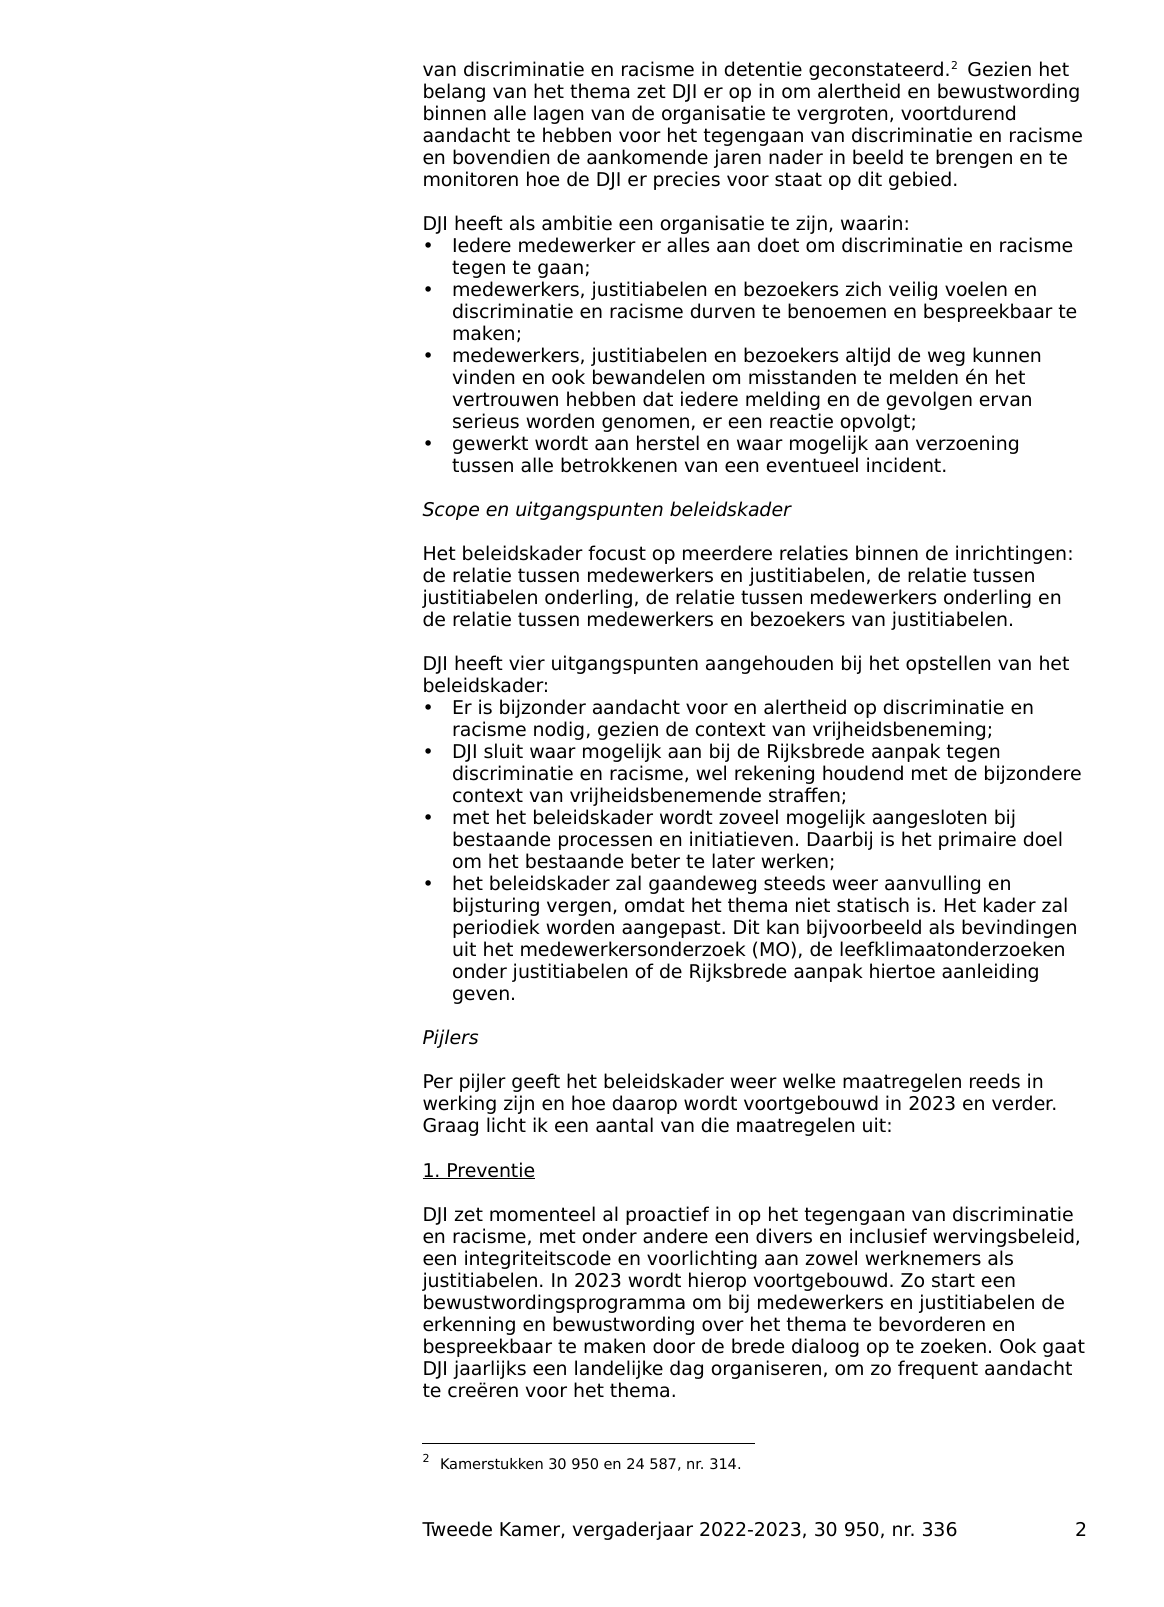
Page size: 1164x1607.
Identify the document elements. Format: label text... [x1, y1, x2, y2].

text DJI zet momenteel al proactief in op het tegengaan van discriminatie en racisme, met onder andere een divers en inclusief wervingsbeleid, een integriteitscode en voorlichting aan zowel werknemers als justitiabelen. In 2023 wordt hierop voortgebouwd. Zo start een bewustwordingsprogramma om bij medewerkers en justitiabelen de erkenning en bewustwording over het thema te bevorderen en bespreekbaar te maken door de brede dialoog op te zoeken. Ook gaat DJI jaarlijks een landelijke dag organiseren, om zo frequent aandacht te creëren voor het thema. [422, 1204, 1087, 1401]
text van discriminatie en racisme in detentie geconstateerd. Gezien het belang van het thema zet DJI er op in om alertheid en bewustwording binnen alle lagen van de organisatie te vergroten, voortdurend aandacht te hebben voor het tegengaan van discriminatie en racisme en bovendien de aankomende jaren nader in beeld te brengen en te monitoren hoe de DJI er precies voor staat op dit gebied. [422, 59, 1087, 191]
text • medewerkers, justitiabelen en bezoekers zich veilig voelen en discriminatie en racisme durven te benoemen en bespreekbaar te maken; [422, 279, 1087, 345]
subtitle 1. Preventie [422, 1159, 1087, 1181]
text • DJI sluit waar mogelijk aan bij de Rijksbrede aanpak tegen discriminatie en racisme, wel rekening houdend met de bijzondere context van vrijheidsbenemende straffen; [422, 741, 1087, 807]
text Het beleidskader focust op meerdere relaties binnen de inrichtingen: de relatie tussen medewerkers en justitiabelen, de relatie tussen justitiabelen onderling, de relatie tussen medewerkers onderling en de relatie tussen medewerkers en bezoekers van justitiabelen. [422, 543, 1087, 631]
text • het beleidskader zal gaandeweg steeds weer aanvulling en bijsturing vergen, omdat het thema niet statisch is. Het kader zal periodiek worden aangepast. Dit kan bijvoorbeeld als bevindingen uit het medewerkersonderzoek (MO), de leefklimaatonderzoeken onder justitiabelen of de Rijksbrede aanpak hiertoe aanleiding geven. [422, 873, 1087, 1005]
subtitle Pijlers [422, 1027, 1087, 1049]
text DJI heeft vier uitgangspunten aangehouden bij het opstellen van het beleidskader: [422, 653, 1087, 697]
text • Iedere medewerker er alles aan doet om discriminatie en racisme tegen te gaan; [422, 235, 1087, 279]
text DJI heeft als ambitie een organisatie te zijn, waarin: [422, 213, 1087, 235]
text • met het beleidskader wordt zoveel mogelijk aangesloten bij bestaande processen en initiatieven. Daarbij is het primaire doel om het bestaande beter te later werken; [422, 807, 1087, 873]
subtitle Scope en uitgangspunten beleidskader [422, 499, 1087, 521]
text Per pijler geeft het beleidskader weer welke maatregelen reeds in werking zijn en hoe daarop wordt voortgebouwd in 2023 en verder. Graag licht ik een aantal van die maatregelen uit: [422, 1071, 1087, 1137]
text Kamerstukken 30 950 en 24 587, nr. 314. [422, 1452, 1087, 1474]
text • Er is bijzonder aandacht voor en alertheid op discriminatie en racisme nodig, gezien de context van vrijheidsbeneming; [422, 697, 1087, 741]
text • medewerkers, justitiabelen en bezoekers altijd de weg kunnen vinden en ook bewandelen om misstanden te melden én het vertrouwen hebben dat iedere melding en de gevolgen ervan serieus worden genomen, er een reactie opvolgt; [422, 345, 1087, 433]
text • gewerkt wordt aan herstel en waar mogelijk aan verzoening tussen alle betrokkenen van een eventueel incident. [422, 433, 1087, 477]
